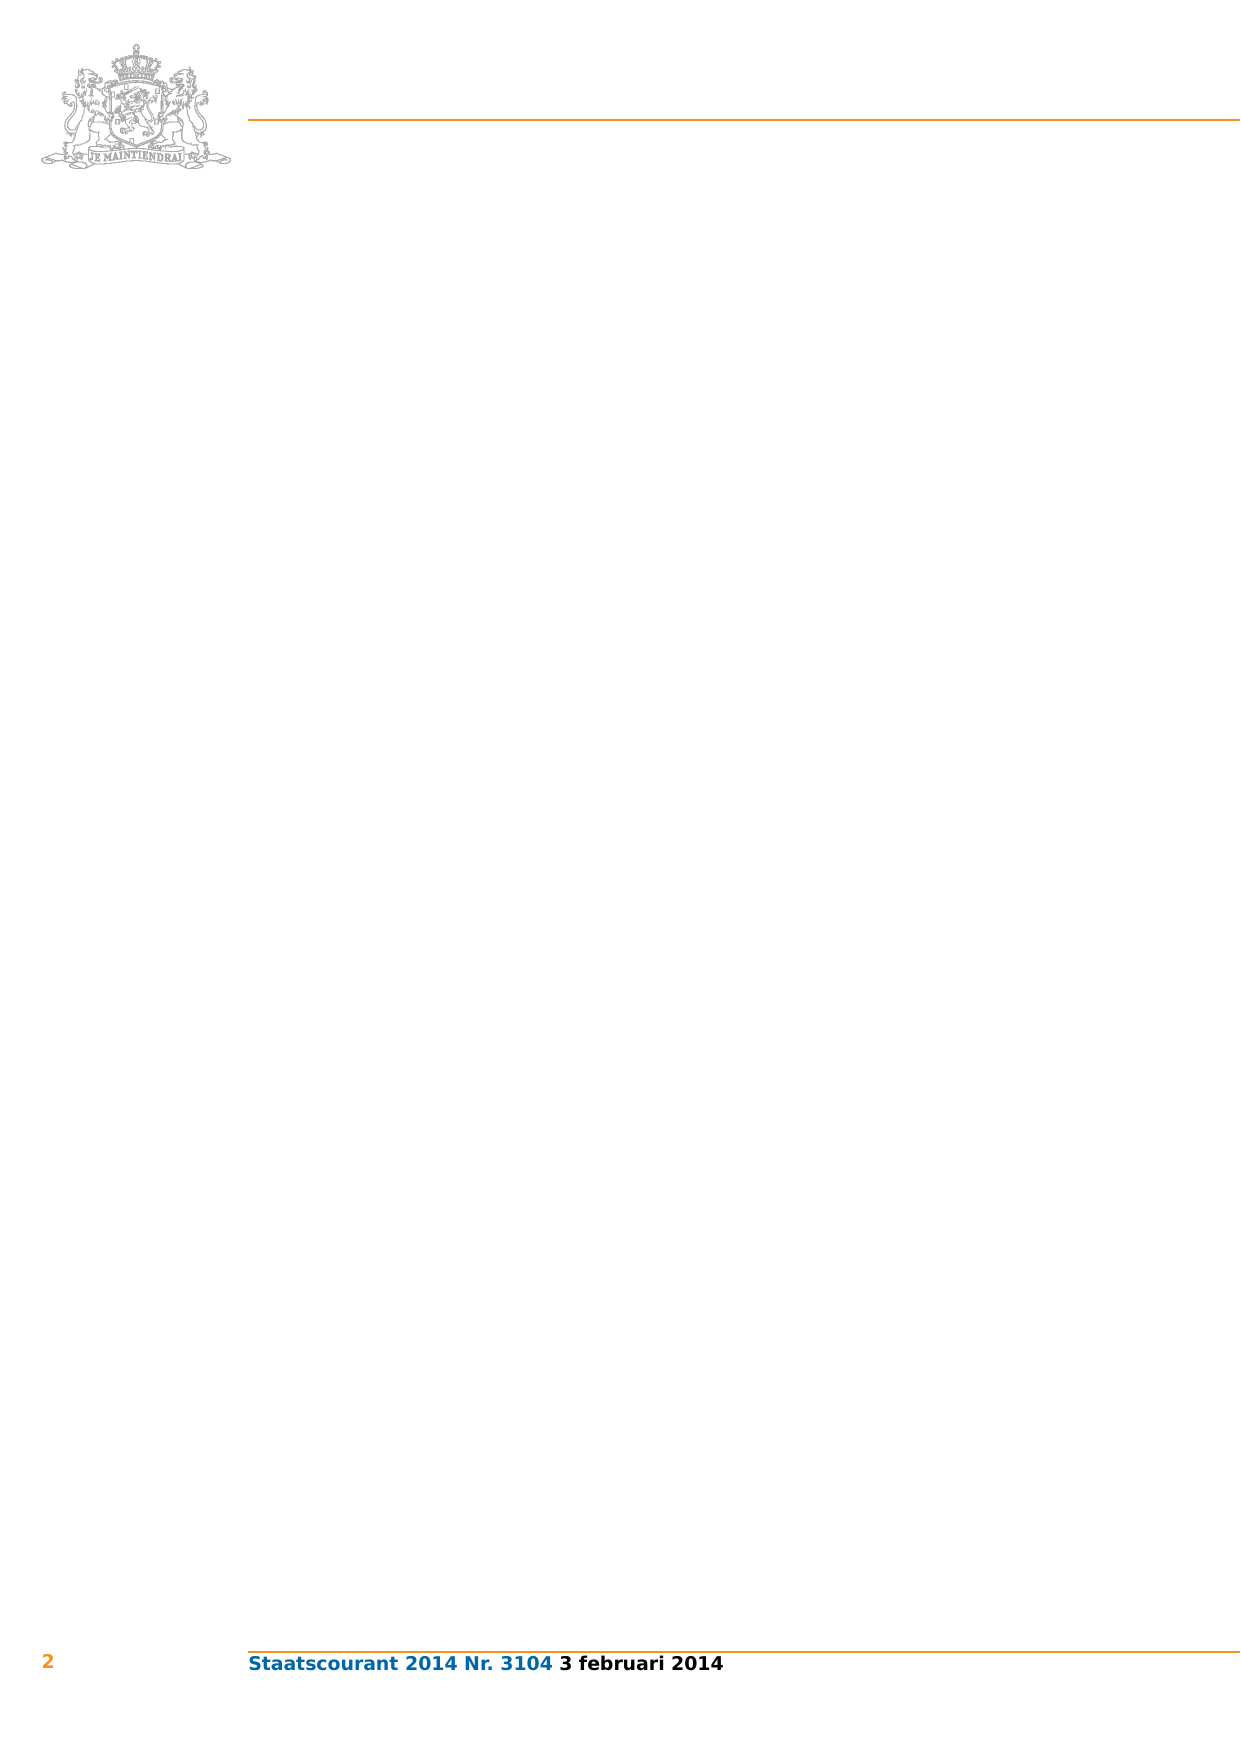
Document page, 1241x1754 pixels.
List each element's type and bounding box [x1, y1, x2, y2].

picture [41, 44, 231, 169]
